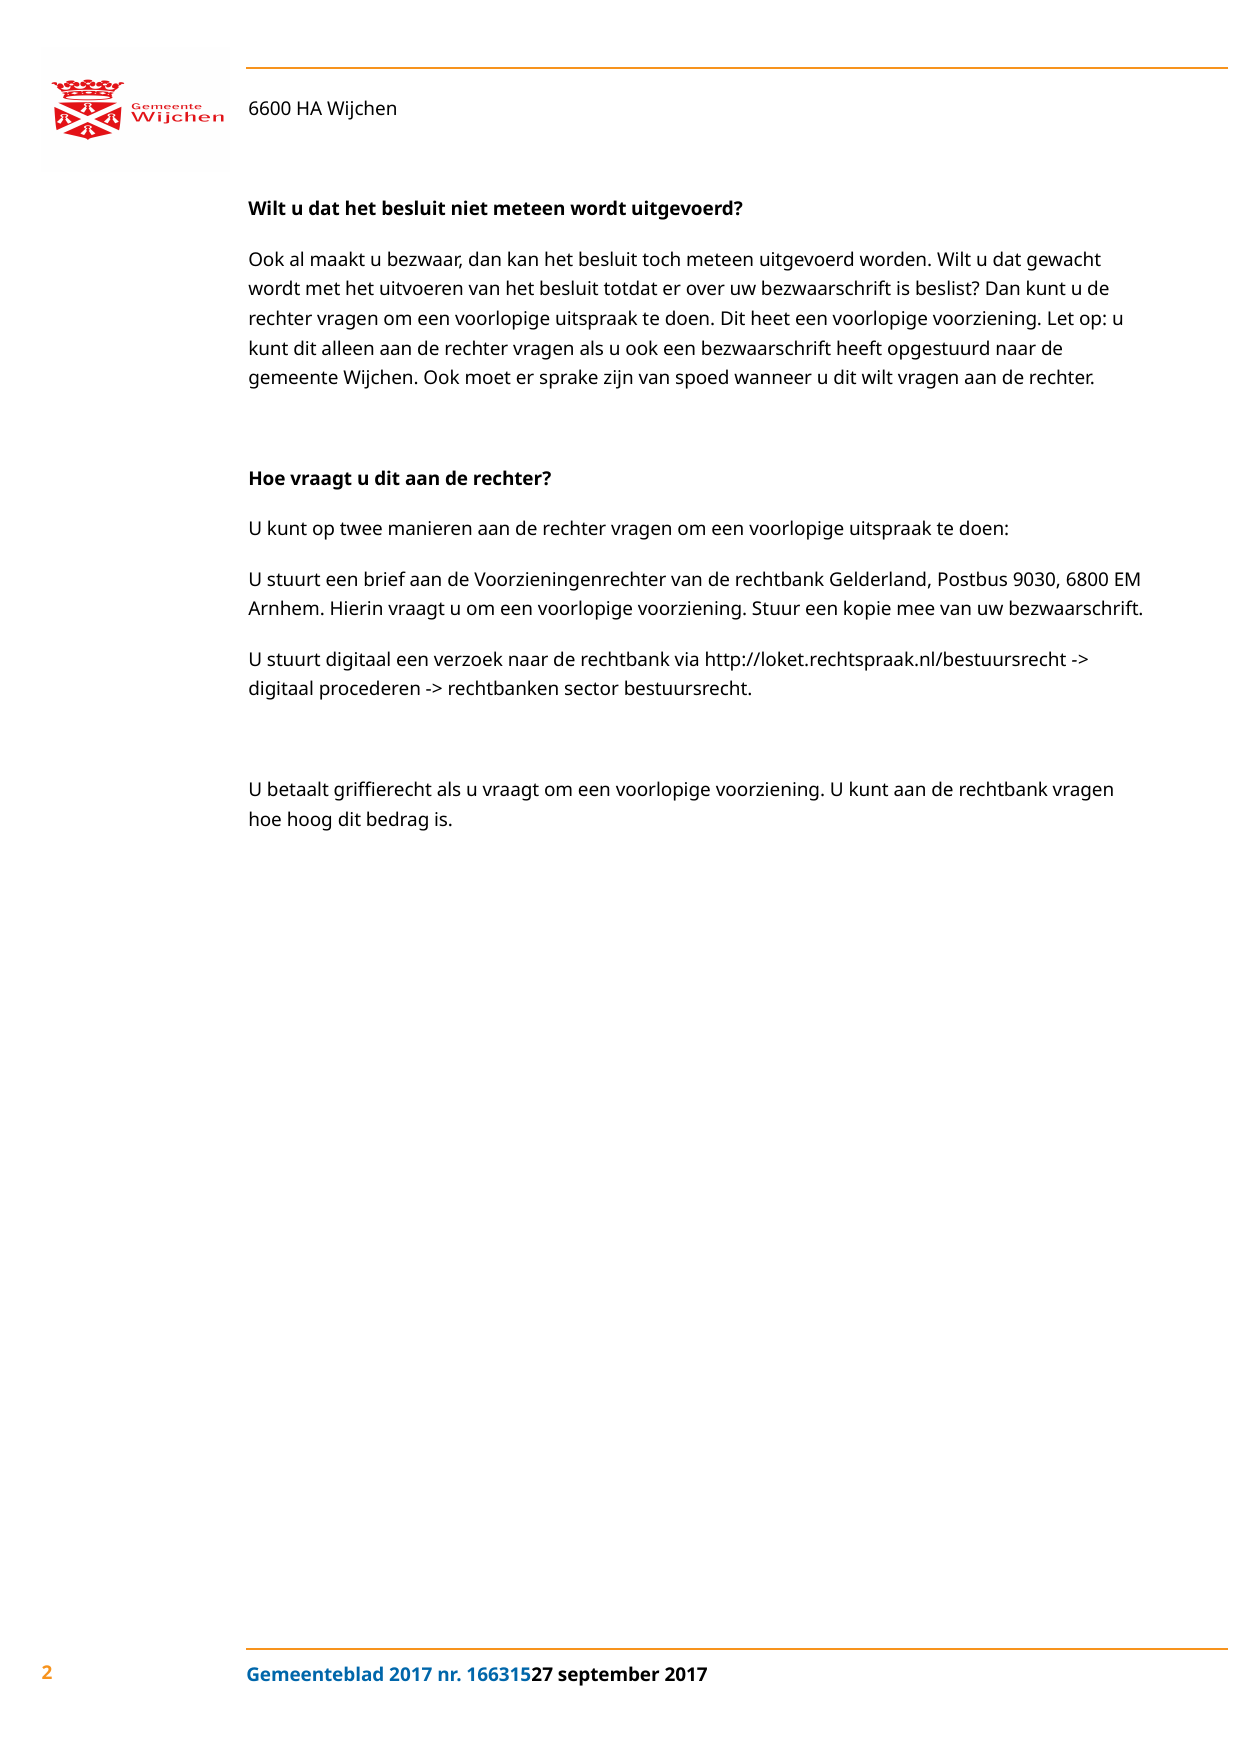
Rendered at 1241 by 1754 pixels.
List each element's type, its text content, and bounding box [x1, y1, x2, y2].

text Ook al maakt u bezwaar, dan kan het besluit toch meteen uitgevoerd worden. Wilt u dat gewacht wordt met het uitvoeren van het besluit totdat er over uw bezwaarschrift is beslist? Dan kunt u de rechter vragen om een voorlopige uitspraak te doen. Dit heet een voorlopige voorziening. Let op: u kunt dit alleen aan de rechter vragen als u ook een bezwaarschrift heeft opgestuurd naar de gemeente Wijchen. Ook moet er sprake zijn van spoed wanneer u dit wilt vragen aan de rechter. [248, 246, 1152, 390]
text U kunt op twee manieren aan de rechter vragen om een voorlopige uitspraak te doen: [248, 516, 1152, 541]
text U stuurt digitaal een verzoek naar de rechtbank via http://loket.rechtspraak.nl/bestuursrecht -> digitaal procederen -> rechtbanken sector bestuursrecht. [248, 646, 1152, 701]
text 6600 HA Wijchen [248, 95, 1152, 121]
text Wilt u dat het besluit niet meteen wordt uitgevoerd? [248, 196, 1152, 221]
text U stuurt een brief aan de Voorzieningenrechter van de rechtbank Gelderland, Postbus 9030, 6800 EM Arnhem. Hierin vraagt u om een voorlopige voorziening. Stuur een kopie mee van uw bezwaarschrift. [248, 566, 1152, 621]
text U betaalt griffierecht als u vraagt om een voorlopige voorziening. U kunt aan de rechtbank vragen hoe hoog dit bedrag is. [248, 776, 1152, 832]
text Hoe vraagt u dit aan de rechter? [248, 465, 1152, 491]
picture [41, 47, 231, 172]
